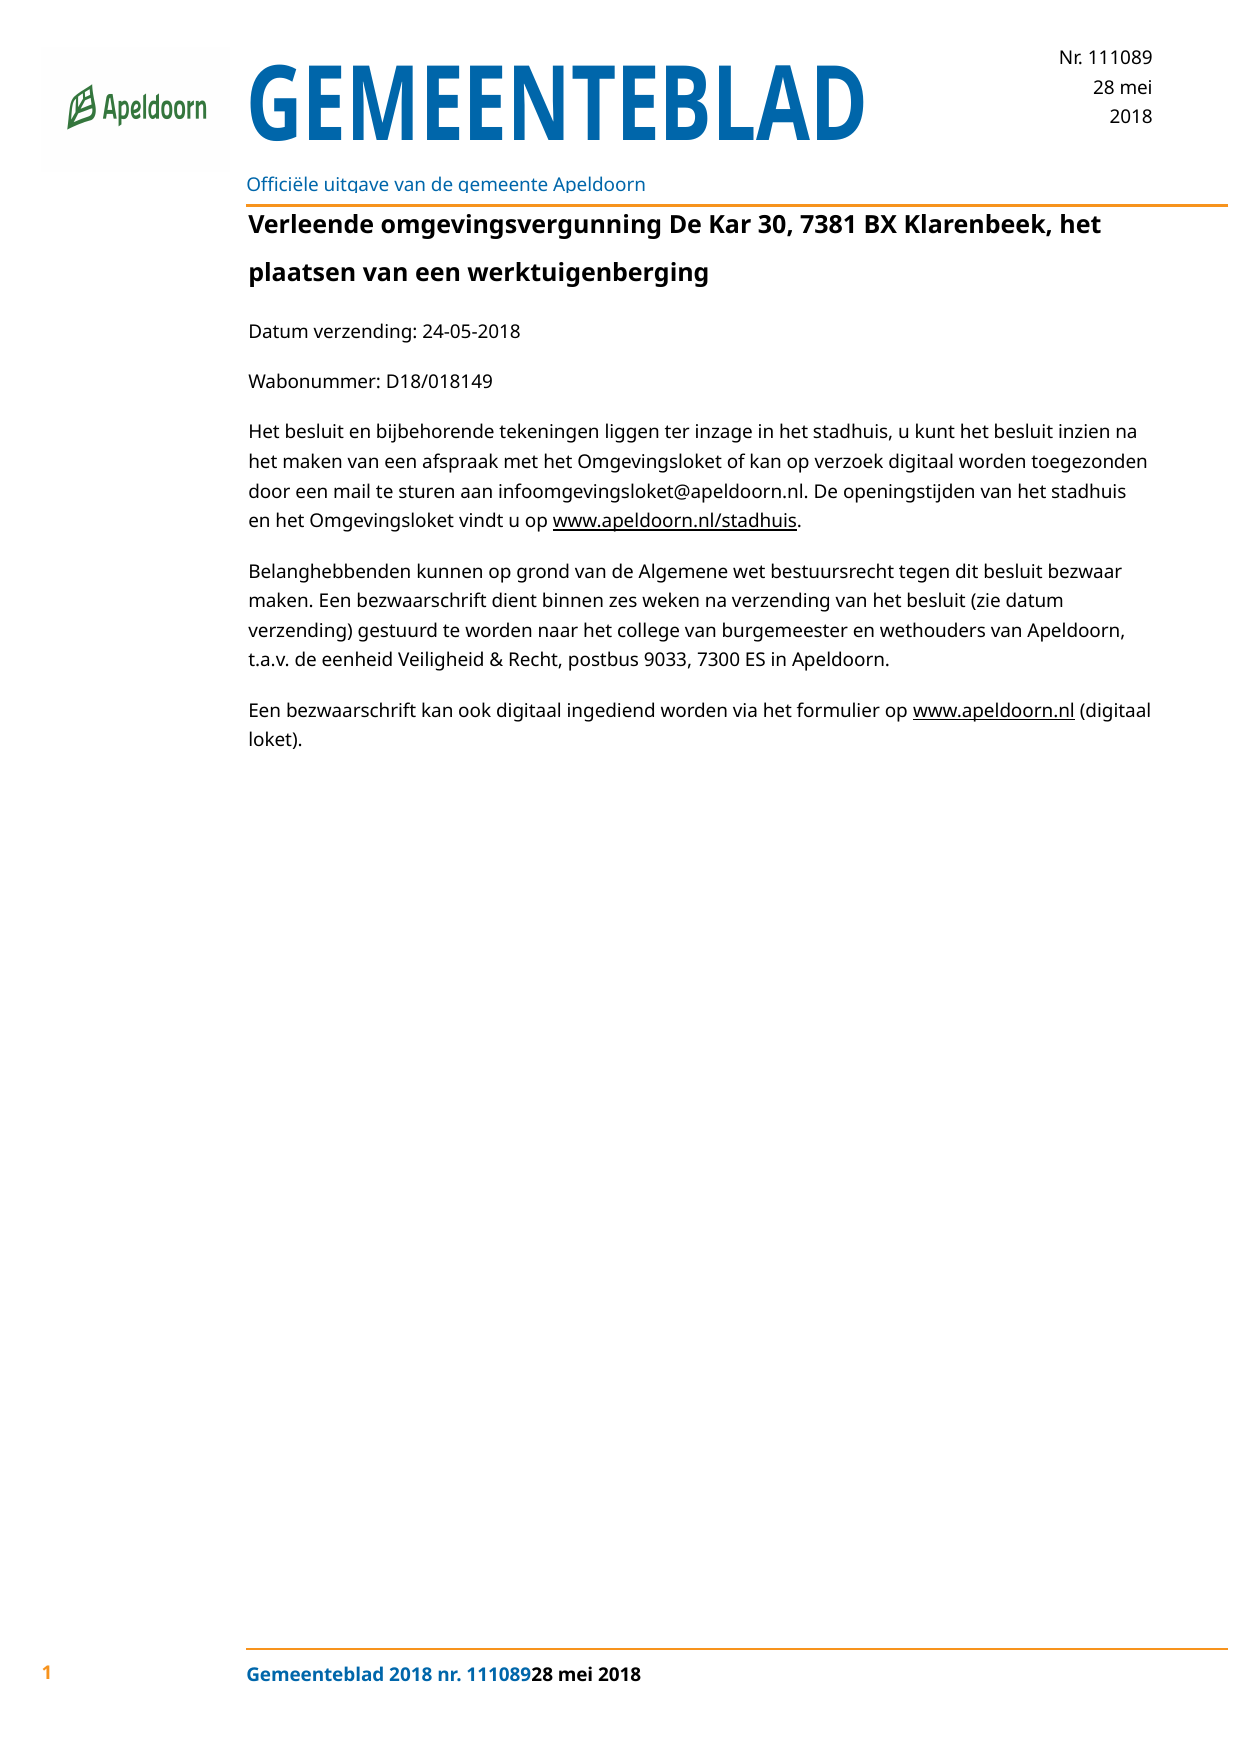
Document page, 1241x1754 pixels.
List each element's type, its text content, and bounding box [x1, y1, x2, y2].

text Belanghebbenden kunnen op grond van de Algemene wet bestuursrecht tegen dit besluit bezwaar maken. Een bezwaarschrift dient binnen zes weken na verzending van het besluit (zie datum verzending) gestuurd te worden naar het college van burgemeester en wethouders van Apeldoorn, t.a.v. de eenheid Veiligheid & Recht, postbus 9033, 7300 ES in Apeldoorn. [248, 558, 1152, 672]
text Het besluit en bijbehorende tekeningen liggen ter inzage in het stadhuis, u kunt het besluit inzien na het maken van een afspraak met het Omgevingsloket of kan op verzoek digitaal worden toegezonden door een mail te sturen aan infoomgevingsloket@apeldoorn.nl. De openingstijden van het stadhuis en het Omgevingsloket vindt u op www.apeldoorn.nl/stadhuis. [248, 419, 1152, 533]
text Datum verzending: 24-05-2018 [248, 318, 1152, 344]
text Wabonummer: D18/018149 [248, 368, 1152, 394]
text Verleende omgevingsvergunning De Kar 30, 7381 BX Klarenbeek, het plaatsen van een werktuigenberging [248, 207, 1152, 288]
text Een bezwaarschrift kan ook digitaal ingediend worden via het formulier op www.apeldoorn.nl (digitaal loket). [248, 697, 1152, 752]
picture [41, 47, 231, 172]
